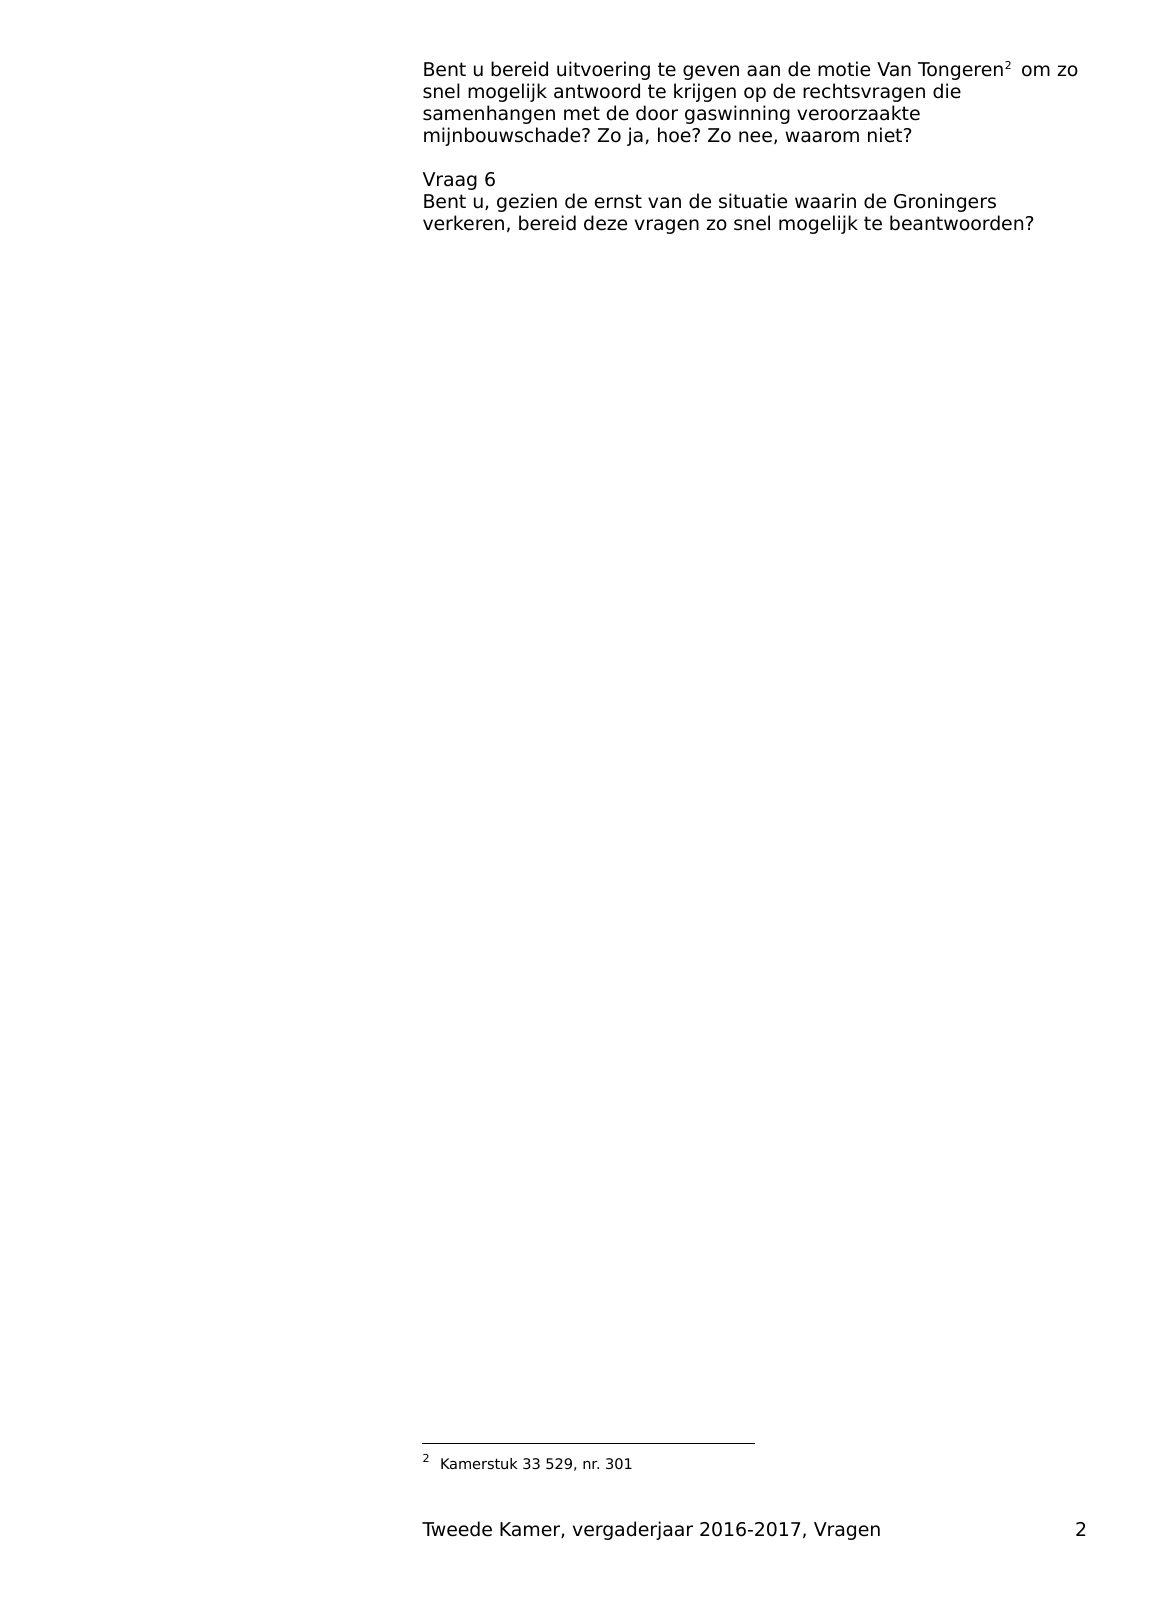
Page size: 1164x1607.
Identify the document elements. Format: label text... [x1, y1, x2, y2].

text Vraag 6 [422, 169, 1087, 191]
text Kamerstuk 33 529, nr. 301 [422, 1452, 1087, 1474]
text Bent u bereid uitvoering te geven aan de motie Van Tongeren om zo snel mogelijk antwoord te krijgen op de rechtsvragen die samenhangen met de door gaswinning veroorzaakte mijnbouwschade? Zo ja, hoe? Zo nee, waarom niet? [422, 59, 1087, 147]
text Bent u, gezien de ernst van de situatie waarin de Groningers verkeren, bereid deze vragen zo snel mogelijk te beantwoorden? [422, 191, 1087, 235]
